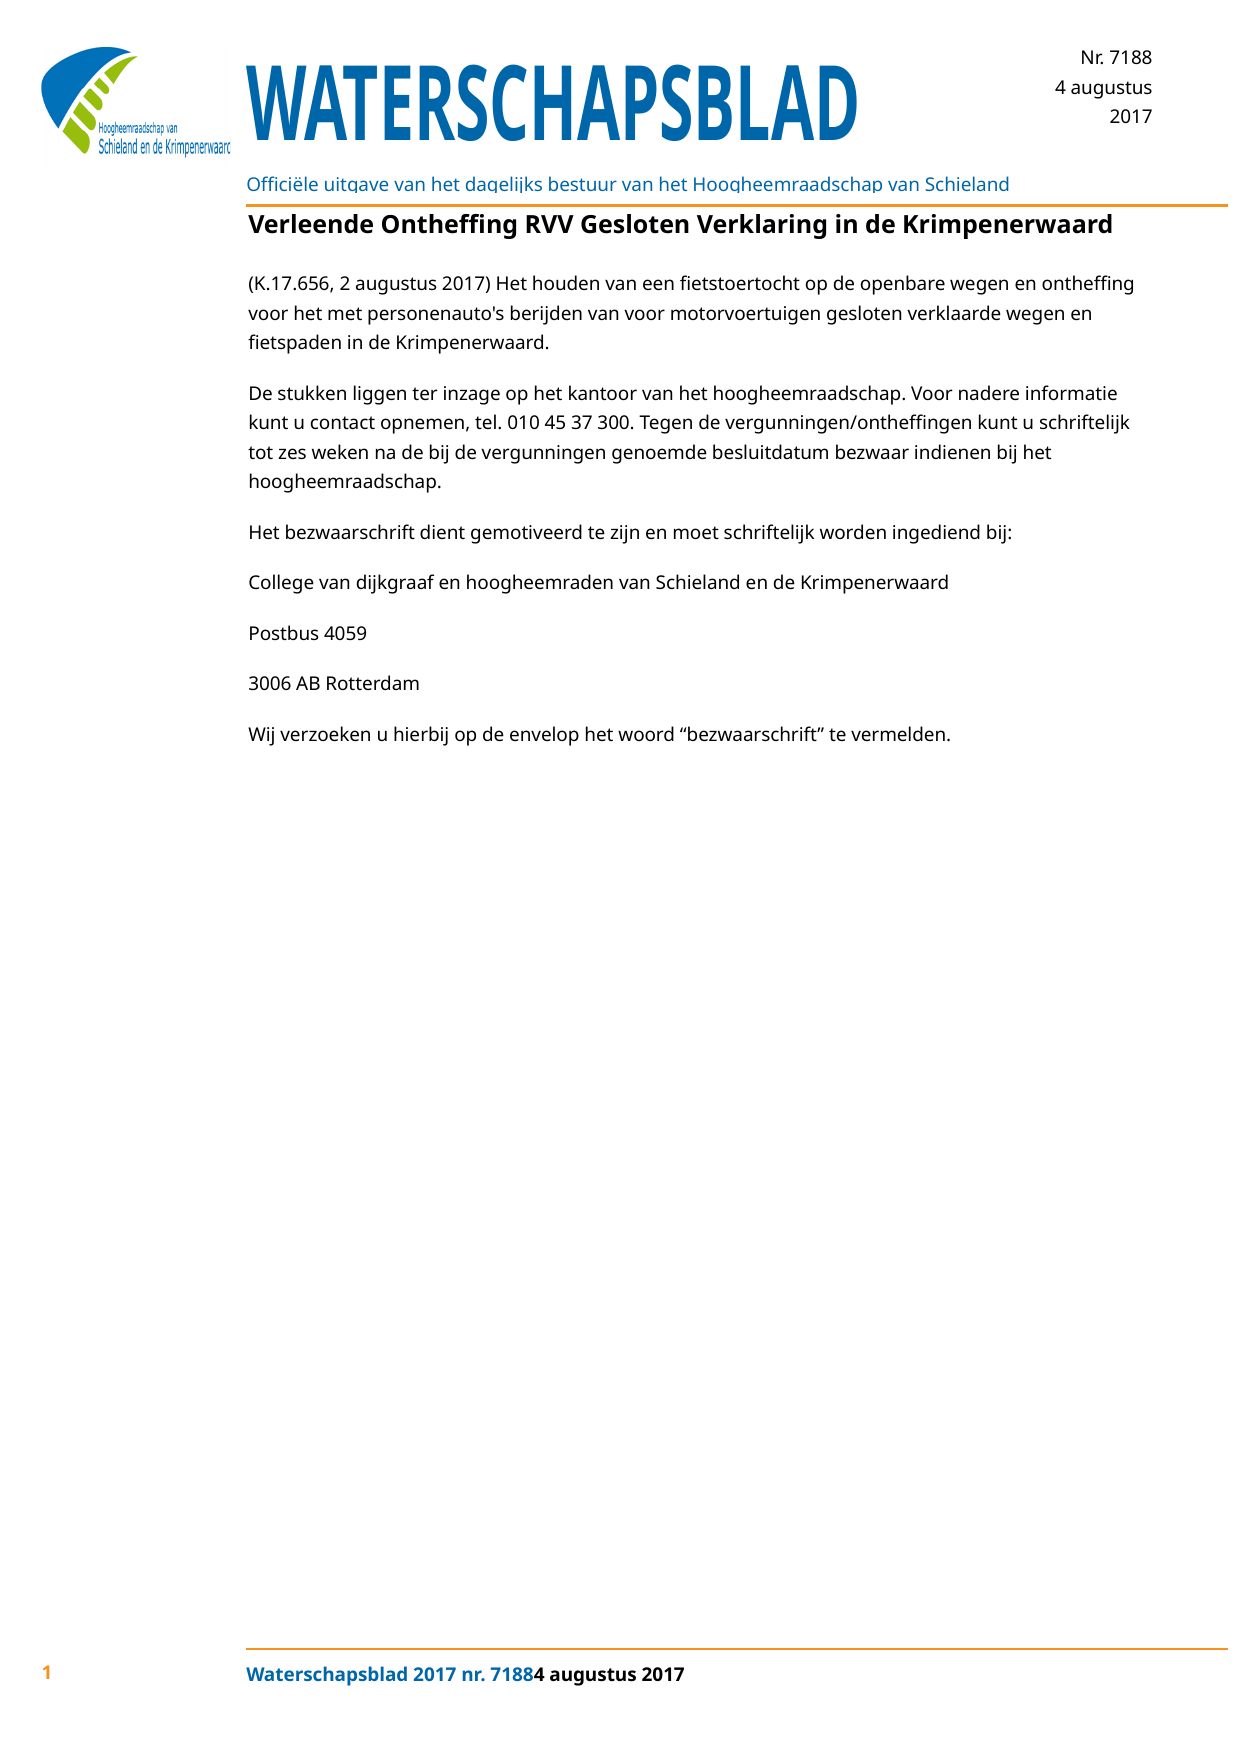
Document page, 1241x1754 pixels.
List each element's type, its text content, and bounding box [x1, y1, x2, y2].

text De stukken liggen ter inzage op het kantoor van het hoogheemraadschap. Voor nadere informatie kunt u contact opnemen, tel. 010 45 37 300. Tegen de vergunningen/ontheffingen kunt u schriftelijk tot zes weken na de bij de vergunningen genoemde besluitdatum bezwaar indienen bij het hoogheemraadschap. [248, 380, 1152, 494]
text 3006 AB Rotterdam [248, 670, 1152, 696]
text Verleende Ontheffing RVV Gesloten Verklaring in de Krimpenerwaard [248, 207, 1152, 241]
text Postbus 4059 [248, 620, 1152, 646]
text Wij verzoeken u hierbij op de envelop het woord “bezwaarschrift” te vermelden. [248, 721, 1152, 746]
text (K.17.656, 2 augustus 2017) Het houden van een fietstoertocht op de openbare wegen en ontheffing voor het met personenauto's berijden van voor motorvoertuigen gesloten verklaarde wegen en fietspaden in de Krimpenerwaard. [248, 270, 1152, 355]
picture [41, 47, 231, 172]
text College van dijkgraaf en hoogheemraden van Schieland en de Krimpenerwaard [248, 569, 1152, 595]
text Het bezwaarschrift dient gemotiveerd te zijn en moet schriftelijk worden ingediend bij: [248, 519, 1152, 545]
